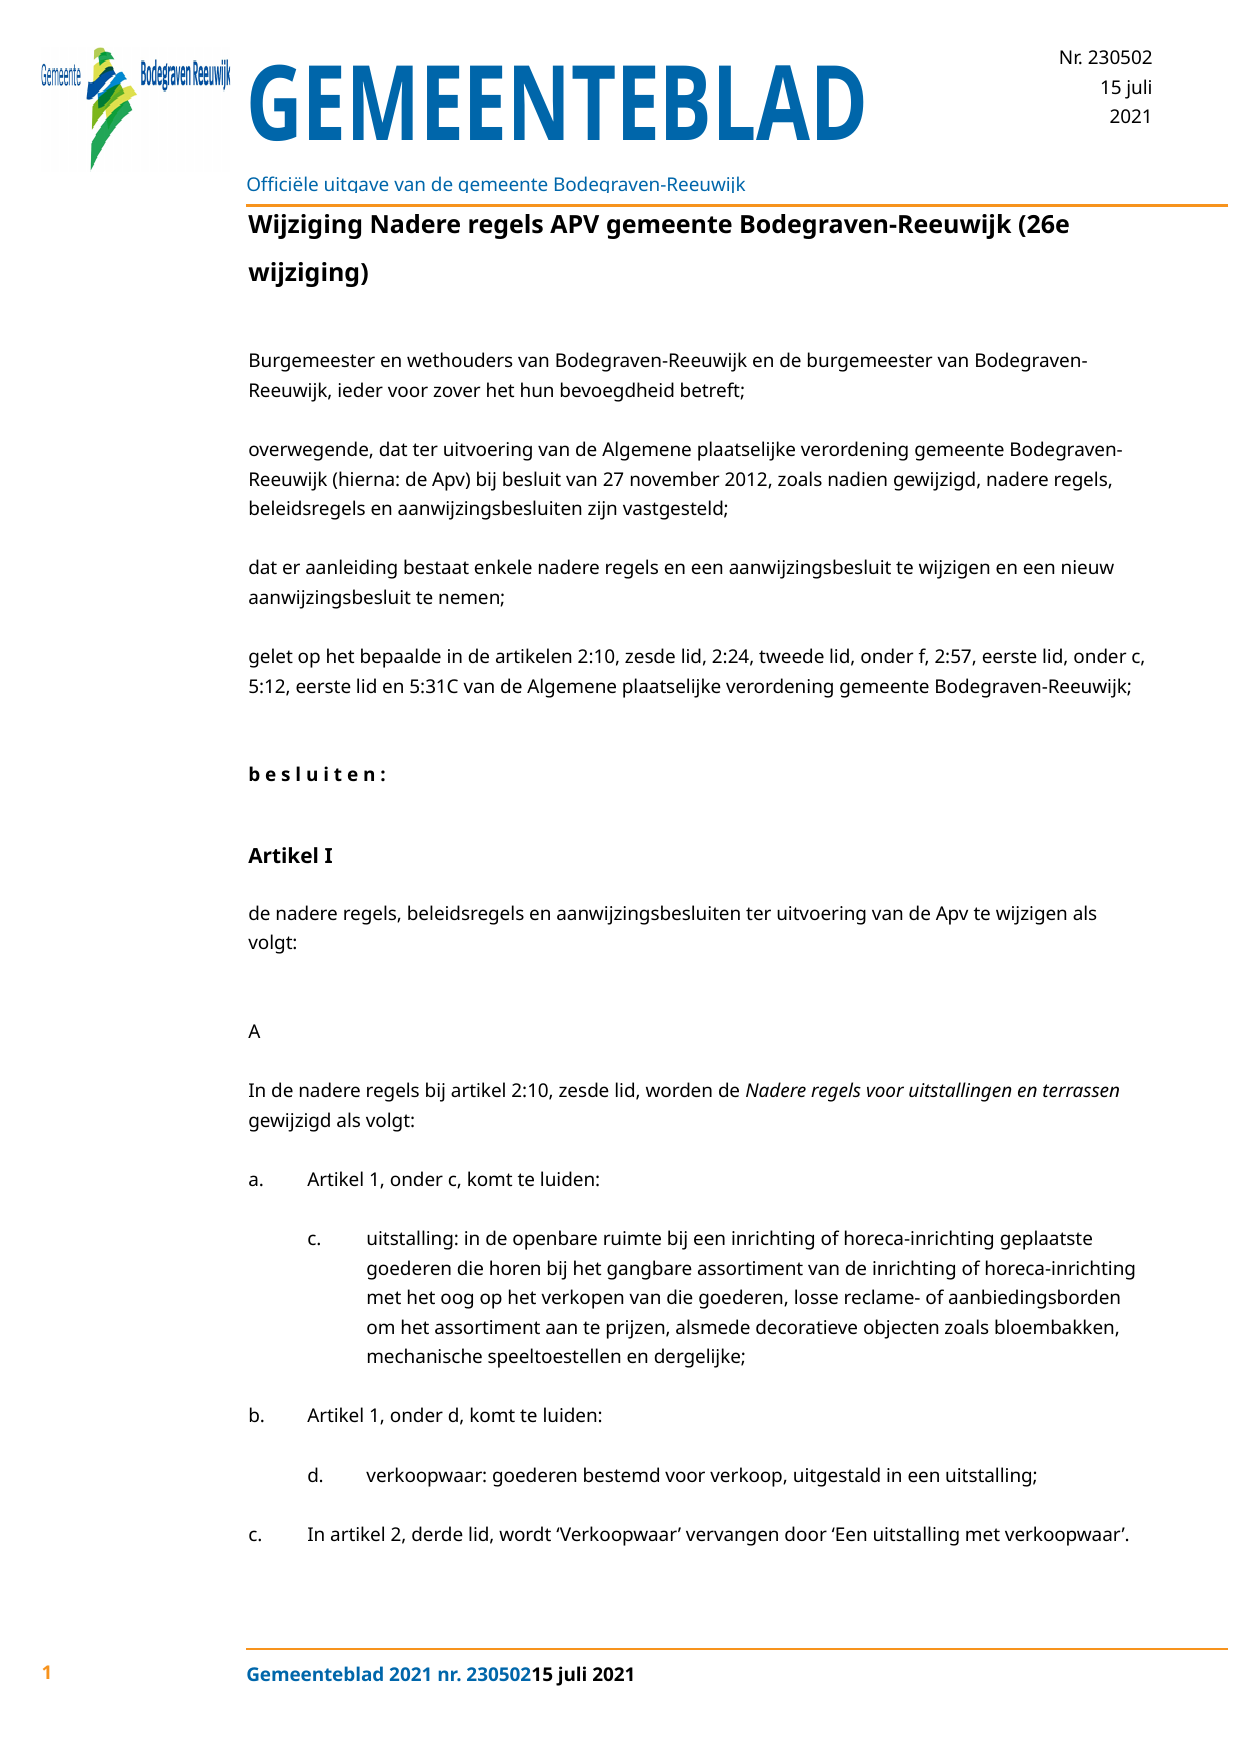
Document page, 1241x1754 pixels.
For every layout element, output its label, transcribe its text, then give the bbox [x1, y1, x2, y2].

list In artikel 2, derde lid, wordt ‘Verkoopwaar’ vervangen door ‘Een uitstalling met verkoopwaar’. [248, 1521, 1152, 1547]
text b e s l u i t e n : [248, 762, 1152, 787]
list uitstalling: in de openbare ruimte bij een inrichting of horeca-inrichting geplaatste goederen die horen bij het gangbare assortiment van de inrichting of horeca-inrichting met het oog op het verkopen van die goederen, losse reclame- of aanbiedingsborden om het assortiment aan te prijzen, alsmede decoratieve objecten zoals bloembakken, mechanische speeltoestellen en dergelijke; [307, 1225, 1152, 1369]
text Artikel I [248, 842, 1152, 870]
text A [248, 1018, 1152, 1044]
text In de nadere regels bij artikel 2:10, zesde lid, worden de Nadere regels voor uitstallingen en terrassen gewijzigd als volgt: [248, 1077, 1152, 1132]
text gelet op het bepaalde in de artikelen 2:10, zesde lid, 2:24, tweede lid, onder f, 2:57, eerste lid, onder c, 5:12, eerste lid en 5:31C van de Algemene plaatselijke verordening gemeente Bodegraven-Reeuwijk; [248, 643, 1152, 699]
picture [41, 47, 231, 172]
text de nadere regels, beleidsregels en aanwijzingsbesluiten ter uitvoering van de Apv te wijzigen als volgt: [248, 900, 1152, 955]
list Artikel 1, onder c, komt te luiden: [248, 1166, 1152, 1192]
list verkoopwaar: goederen bestemd voor verkoop, uitgestald in een uitstalling; [307, 1462, 1152, 1487]
text Burgemeester en wethouders van Bodegraven-Reeuwijk en de burgemeester van Bodegraven-Reeuwijk, ieder voor zover het hun bevoegdheid betreft; [248, 347, 1152, 403]
text Wijziging Nadere regels APV gemeente Bodegraven-Reeuwijk (26e wijziging) [248, 207, 1152, 288]
text dat er aanleiding bestaat enkele nadere regels en een aanwijzingsbesluit te wijzigen en een nieuw aanwijzingsbesluit te nemen; [248, 554, 1152, 610]
text overwegende, dat ter uitvoering van de Algemene plaatselijke verordening gemeente Bodegraven-Reeuwijk (hierna: de Apv) bij besluit van 27 november 2012, zoals nadien gewijzigd, nadere regels, beleidsregels en aanwijzingsbesluiten zijn vastgesteld; [248, 436, 1152, 521]
list Artikel 1, onder d, komt te luiden: [248, 1403, 1152, 1428]
